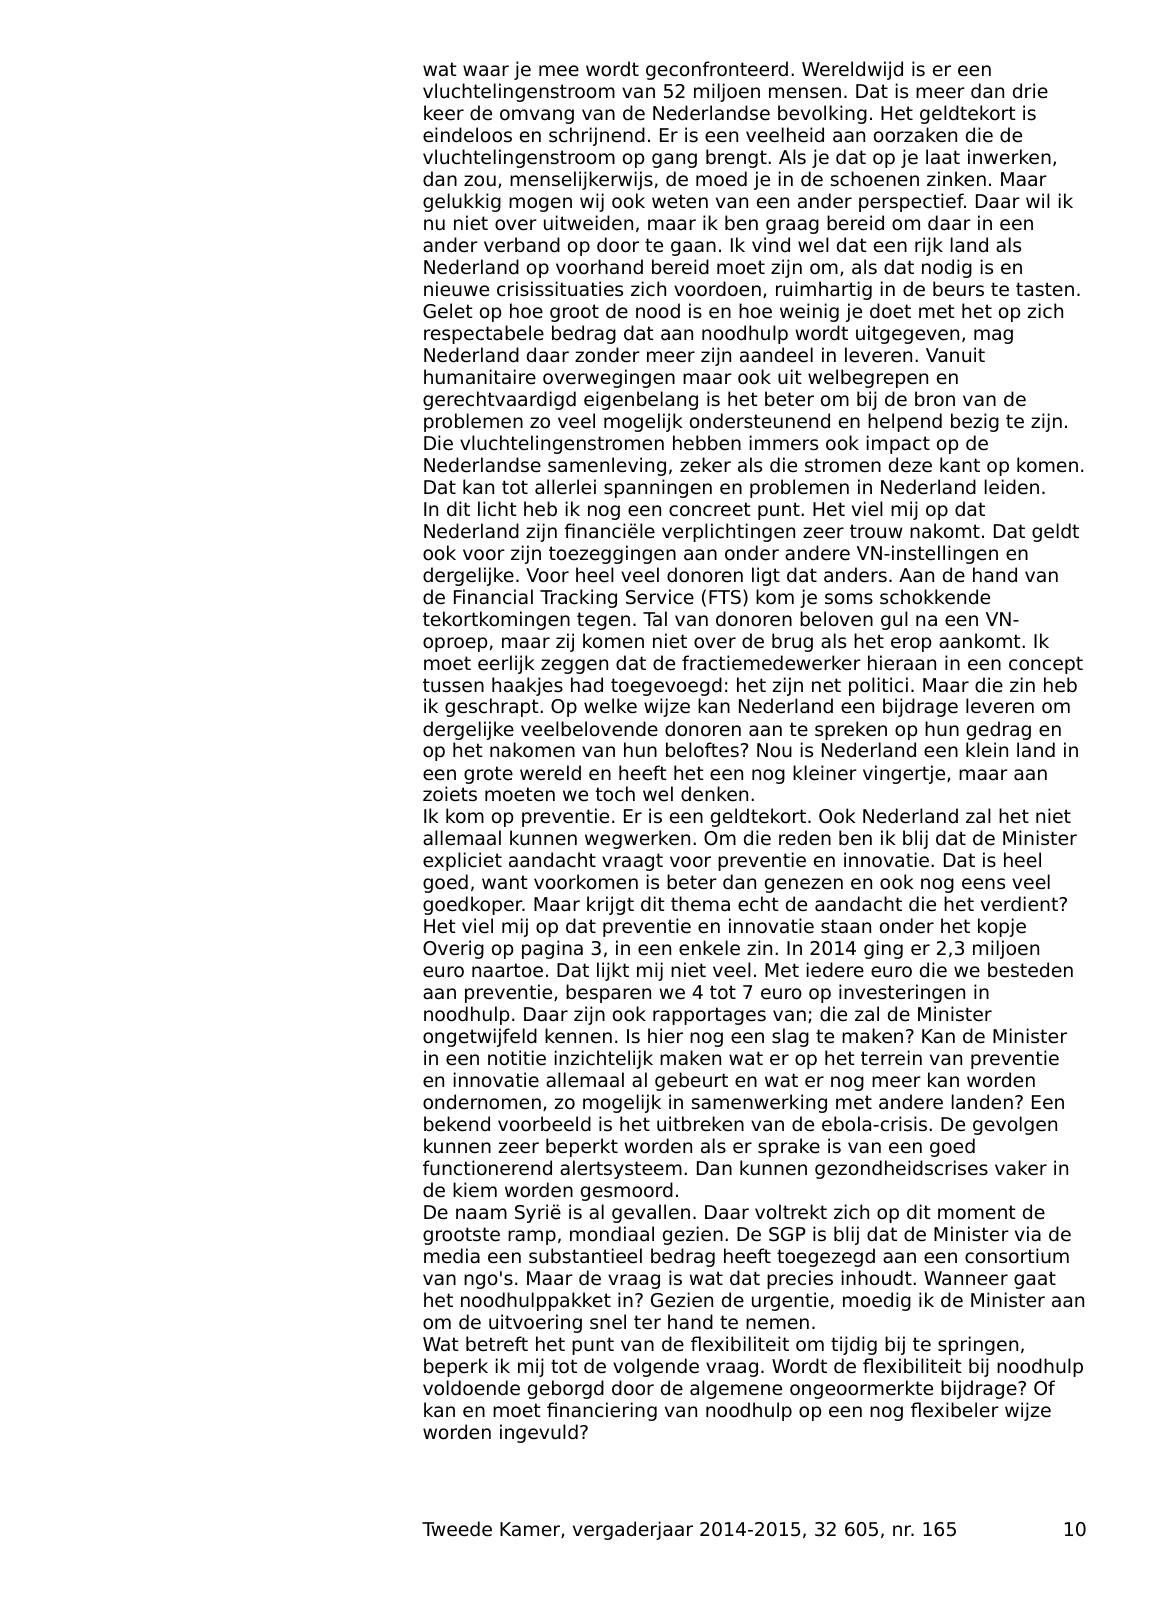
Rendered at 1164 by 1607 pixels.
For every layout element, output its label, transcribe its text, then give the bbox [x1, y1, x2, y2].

text Ik kom op preventie. Er is een geldtekort. Ook Nederland zal het niet allemaal kunnen wegwerken. Om die reden ben ik blij dat de Minister expliciet aandacht vraagt voor preventie en innovatie. Dat is heel goed, want voorkomen is beter dan genezen en ook nog eens veel goedkoper. Maar krijgt dit thema echt de aandacht die het verdient? Het viel mij op dat preventie en innovatie staan onder het kopje Overig op pagina 3, in een enkele zin. In 2014 ging er 2,3 miljoen euro naartoe. Dat lijkt mij niet veel. Met iedere euro die we besteden aan preventie, besparen we 4 tot 7 euro op investeringen in noodhulp. Daar zijn ook rapportages van; die zal de Minister ongetwijfeld kennen. Is hier nog een slag te maken? Kan de Minister in een notitie inzichtelijk maken wat er op het terrein van preventie en innovatie allemaal al gebeurt en wat er nog meer kan worden ondernomen, zo mogelijk in samenwerking met andere landen? Een bekend voorbeeld is het uitbreken van de ebola-crisis. De gevolgen kunnen zeer beperkt worden als er sprake is van een goed functionerend alertsysteem. Dan kunnen gezondheidscrises vaker in de kiem worden gesmoord. [422, 806, 1087, 1202]
text In dit licht heb ik nog een concreet punt. Het viel mij op dat Nederland zijn financiële verplichtingen zeer trouw nakomt. Dat geldt ook voor zijn toezeggingen aan onder andere VN-instellingen en dergelijke. Voor heel veel donoren ligt dat anders. Aan de hand van de Financial Tracking Service (FTS) kom je soms schokkende tekortkomingen tegen. Tal van donoren beloven gul na een VN-oproep, maar zij komen niet over de brug als het erop aankomt. Ik moet eerlijk zeggen dat de fractiemedewerker hieraan in een concept tussen haakjes had toegevoegd: het zijn net politici. Maar die zin heb ik geschrapt. Op welke wijze kan Nederland een bijdrage leveren om dergelijke veelbelovende donoren aan te spreken op hun gedrag en op het nakomen van hun beloftes? Nou is Nederland een klein land in een grote wereld en heeft het een nog kleiner vingertje, maar aan zoiets moeten we toch wel denken. [422, 499, 1087, 806]
text Wat betreft het punt van de flexibiliteit om tijdig bij te springen, beperk ik mij tot de volgende vraag. Wordt de flexibiliteit bij noodhulp voldoende geborgd door de algemene ongeoormerkte bijdrage? Of kan en moet financiering van noodhulp op een nog flexibeler wijze worden ingevuld? [422, 1334, 1087, 1444]
text wat waar je mee wordt geconfronteerd. Wereldwijd is er een vluchtelingenstroom van 52 miljoen mensen. Dat is meer dan drie keer de omvang van de Nederlandse bevolking. Het geldtekort is eindeloos en schrijnend. Er is een veelheid aan oorzaken die de vluchtelingenstroom op gang brengt. Als je dat op je laat inwerken, dan zou, menselijkerwijs, de moed je in de schoenen zinken. Maar gelukkig mogen wij ook weten van een ander perspectief. Daar wil ik nu niet over uitweiden, maar ik ben graag bereid om daar in een ander verband op door te gaan. Ik vind wel dat een rijk land als Nederland op voorhand bereid moet zijn om, als dat nodig is en nieuwe crisissituaties zich voordoen, ruimhartig in de beurs te tasten. Gelet op hoe groot de nood is en hoe weinig je doet met het op zich respectabele bedrag dat aan noodhulp wordt uitgegeven, mag Nederland daar zonder meer zijn aandeel in leveren. Vanuit humanitaire overwegingen maar ook uit welbegrepen en gerechtvaardigd eigenbelang is het beter om bij de bron van de problemen zo veel mogelijk ondersteunend en helpend bezig te zijn. Die vluchtelingenstromen hebben immers ook impact op de Nederlandse samenleving, zeker als die stromen deze kant op komen. Dat kan tot allerlei spanningen en problemen in Nederland leiden. [422, 59, 1087, 499]
text De naam Syrië is al gevallen. Daar voltrekt zich op dit moment de grootste ramp, mondiaal gezien. De SGP is blij dat de Minister via de media een substantieel bedrag heeft toegezegd aan een consortium van ngo's. Maar de vraag is wat dat precies inhoudt. Wanneer gaat het noodhulppakket in? Gezien de urgentie, moedig ik de Minister aan om de uitvoering snel ter hand te nemen. [422, 1202, 1087, 1334]
